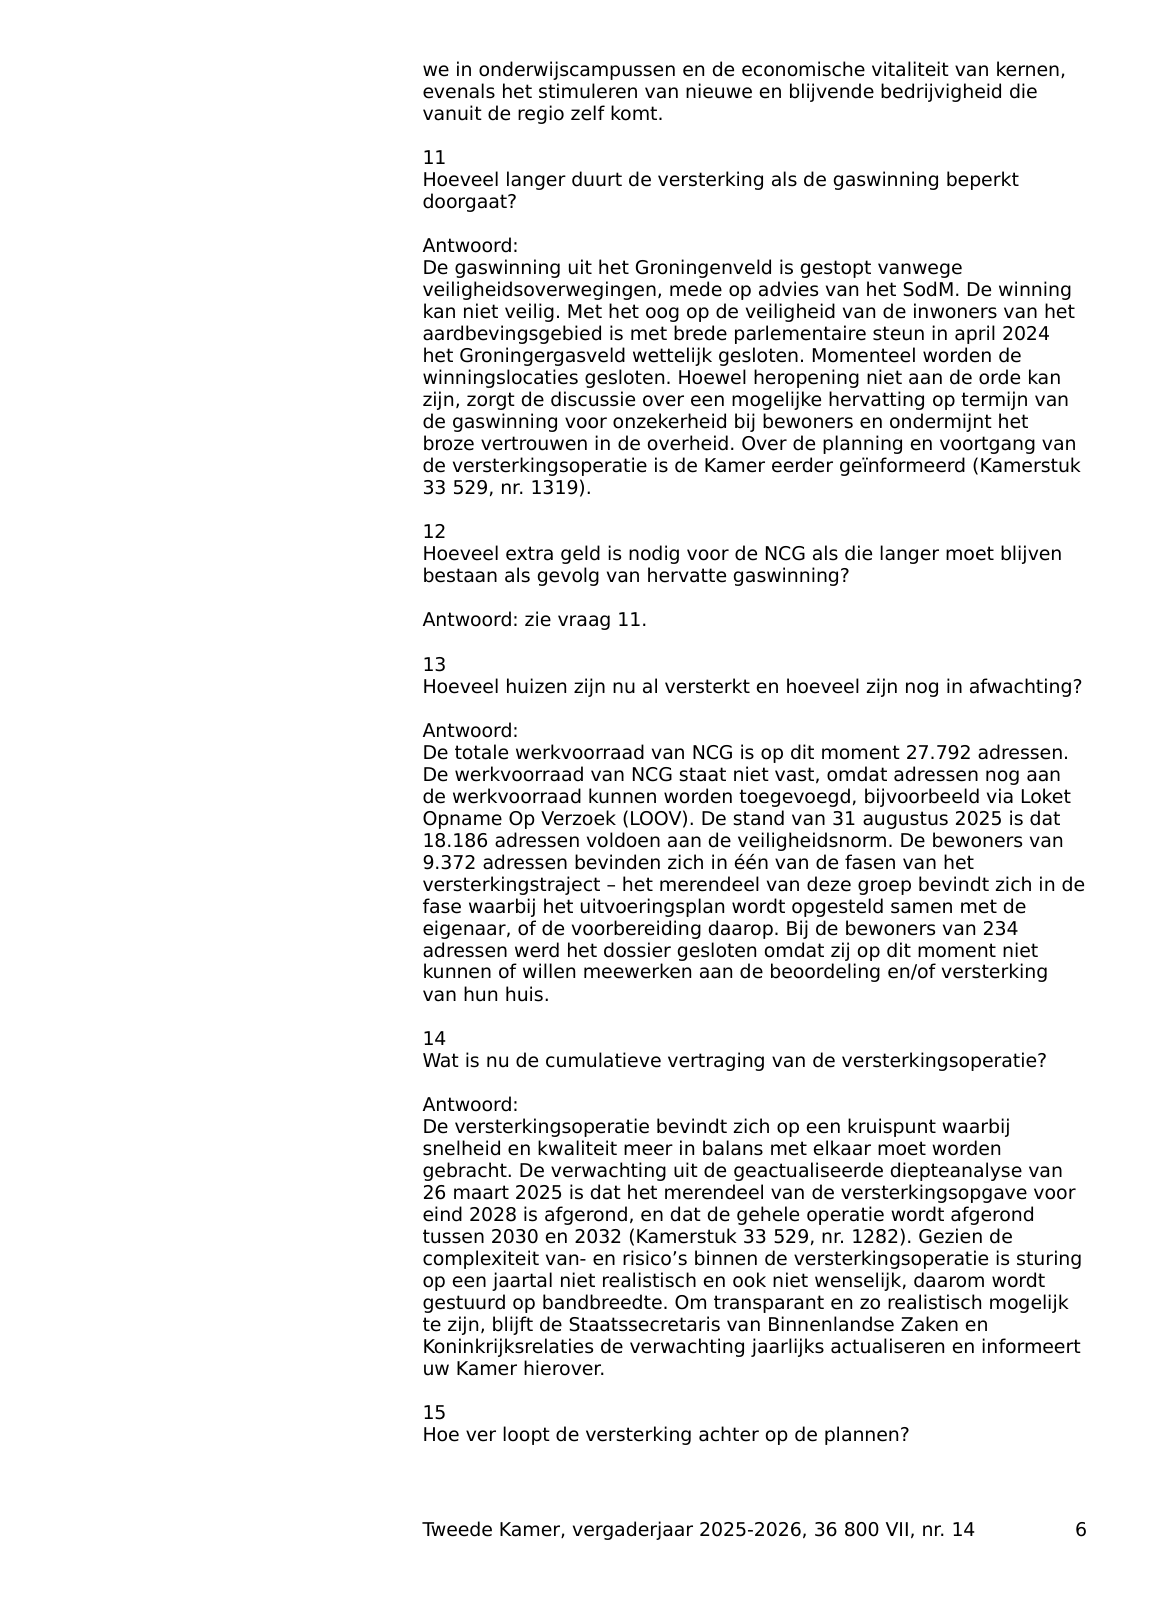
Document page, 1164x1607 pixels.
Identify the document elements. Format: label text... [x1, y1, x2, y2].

text De gaswinning uit het Groningenveld is gestopt vanwege veiligheidsoverwegingen, mede op advies van het SodM. De winning kan niet veilig. Met het oog op de veiligheid van de inwoners van het aardbevingsgebied is met brede parlementaire steun in april 2024 het Groningergasveld wettelijk gesloten. Momenteel worden de winningslocaties gesloten. Hoewel heropening niet aan de orde kan zijn, zorgt de discussie over een mogelijke hervatting op termijn van de gaswinning voor onzekerheid bij bewoners en ondermijnt het broze vertrouwen in de overheid. Over de planning en voortgang van de versterkingsoperatie is de Kamer eerder geïnformeerd (Kamerstuk 33 529, nr. 1319). [422, 257, 1087, 499]
text Hoeveel huizen zijn nu al versterkt en hoeveel zijn nog in afwachting? [422, 676, 1087, 697]
text we in onderwijscampussen en de economische vitaliteit van kernen, evenals het stimuleren van nieuwe en blijvende bedrijvigheid die vanuit de regio zelf komt. [422, 59, 1087, 125]
text Antwoord: [422, 235, 1087, 257]
text De versterkingsoperatie bevindt zich op een kruispunt waarbij snelheid en kwaliteit meer in balans met elkaar moet worden gebracht. De verwachting uit de geactualiseerde diepteanalyse van 26 maart 2025 is dat het merendeel van de versterkingsopgave voor eind 2028 is afgerond, en dat de gehele operatie wordt afgerond tussen 2030 en 2032 (Kamerstuk 33 529, nr. 1282). Gezien de complexiteit van- en risico’s binnen de versterkingsoperatie is sturing op een jaartal niet realistisch en ook niet wenselijk, daarom wordt gestuurd op bandbreedte. Om transparant en zo realistisch mogelijk te zijn, blijft de Staatssecretaris van Binnenlandse Zaken en Koninkrijksrelaties de verwachting jaarlijks actualiseren en informeert uw Kamer hierover. [422, 1116, 1087, 1379]
text Hoeveel langer duurt de versterking als de gaswinning beperkt doorgaat? [422, 169, 1087, 213]
text 12 [422, 521, 1087, 543]
text De totale werkvoorraad van NCG is op dit moment 27.792 adressen. De werkvoorraad van NCG staat niet vast, omdat adressen nog aan de werkvoorraad kunnen worden toegevoegd, bijvoorbeeld via Loket Opname Op Verzoek (LOOV). De stand van 31 augustus 2025 is dat 18.186 adressen voldoen aan de veiligheidsnorm. De bewoners van 9.372 adressen bevinden zich in één van de fasen van het versterkingstraject – het merendeel van deze groep bevindt zich in de fase waarbij het uitvoeringsplan wordt opgesteld samen met de eigenaar, of de voorbereiding daarop. Bij de bewoners van 234 adressen werd het dossier gesloten omdat zij op dit moment niet kunnen of willen meewerken aan de beoordeling en/of versterking van hun huis. [422, 742, 1087, 1005]
text Antwoord: [422, 1094, 1087, 1116]
text Antwoord: zie vraag 11. [422, 609, 1087, 631]
text Hoe ver loopt de versterking achter op de plannen? [422, 1424, 1087, 1446]
text 14 [422, 1028, 1087, 1049]
text 15 [422, 1402, 1087, 1424]
text 11 [422, 147, 1087, 169]
text Antwoord: [422, 720, 1087, 742]
text Hoeveel extra geld is nodig voor de NCG als die langer moet blijven bestaan als gevolg van hervatte gaswinning? [422, 543, 1087, 587]
text Wat is nu de cumulatieve vertraging van de versterkingsoperatie? [422, 1049, 1087, 1072]
text 13 [422, 653, 1087, 676]
